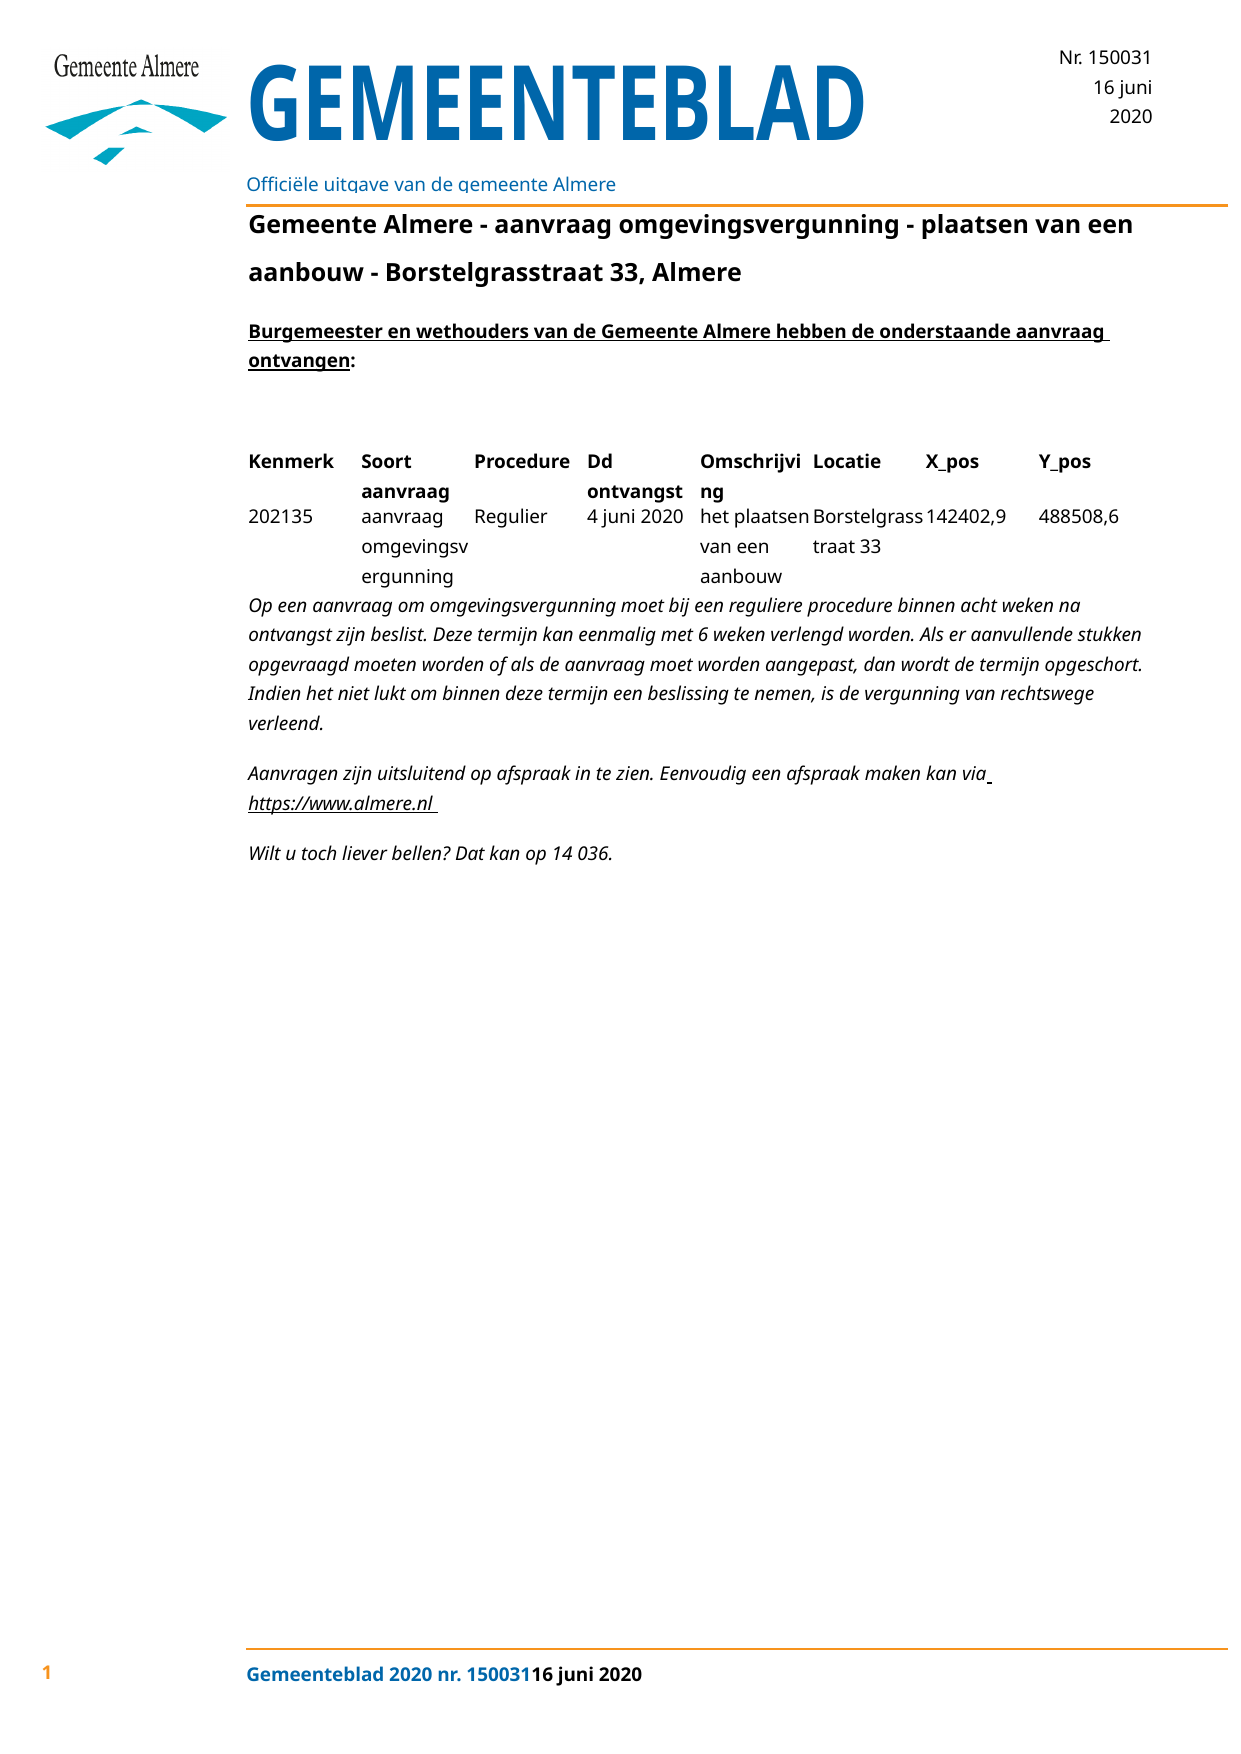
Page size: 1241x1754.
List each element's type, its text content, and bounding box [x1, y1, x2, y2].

text Wilt u toch liever bellen? Dat kan op 14 036. [248, 841, 1152, 866]
table_header Procedure [474, 449, 587, 504]
table_cell 4 juni 2020 [587, 504, 700, 589]
table_cell 202135 [248, 504, 361, 589]
table_cell Borstelgrasstraat 33 [813, 504, 926, 589]
table_header Y_pos [1039, 449, 1152, 504]
table_header Omschrijving [700, 449, 813, 504]
text Aanvragen zijn uitsluitend op afspraak in te zien. Eenvoudig een afspraak maken kan via https://www.almere.nl [248, 761, 1152, 816]
table_header Soort aanvraag [361, 449, 474, 504]
table_cell 488508,6 [1039, 504, 1152, 589]
table_header Dd ontvangst [587, 449, 700, 504]
table_header Locatie [813, 449, 926, 504]
picture [41, 47, 231, 172]
text Gemeente Almere - aanvraag omgevingsvergunning - plaatsen van een aanbouw - Borstelgrasstraat 33, Almere [248, 207, 1152, 288]
table_cell Regulier [474, 504, 587, 589]
table_header X_pos [926, 449, 1038, 504]
table_cell 142402,9 [926, 504, 1038, 589]
table_cell het plaatsen van een aanbouw [700, 504, 813, 589]
text Burgemeester en wethouders van de Gemeente Almere hebben de onderstaande aanvraag ontvangen: [248, 318, 1152, 373]
table_cell aanvraag omgevingsvergunning [361, 504, 474, 589]
text Op een aanvraag om omgevingsvergunning moet bij een reguliere procedure binnen acht weken na ontvangst zijn beslist. Deze termijn kan eenmalig met 6 weken verlengd worden. Als er aanvullende stukken opgevraagd moeten worden of als de aanvraag moet worden aangepast, dan wordt de termijn opgeschort. Indien het niet lukt om binnen deze termijn een beslissing te nemen, is de vergunning van rechtswege verleend. [248, 592, 1152, 736]
table_header Kenmerk [248, 449, 361, 504]
